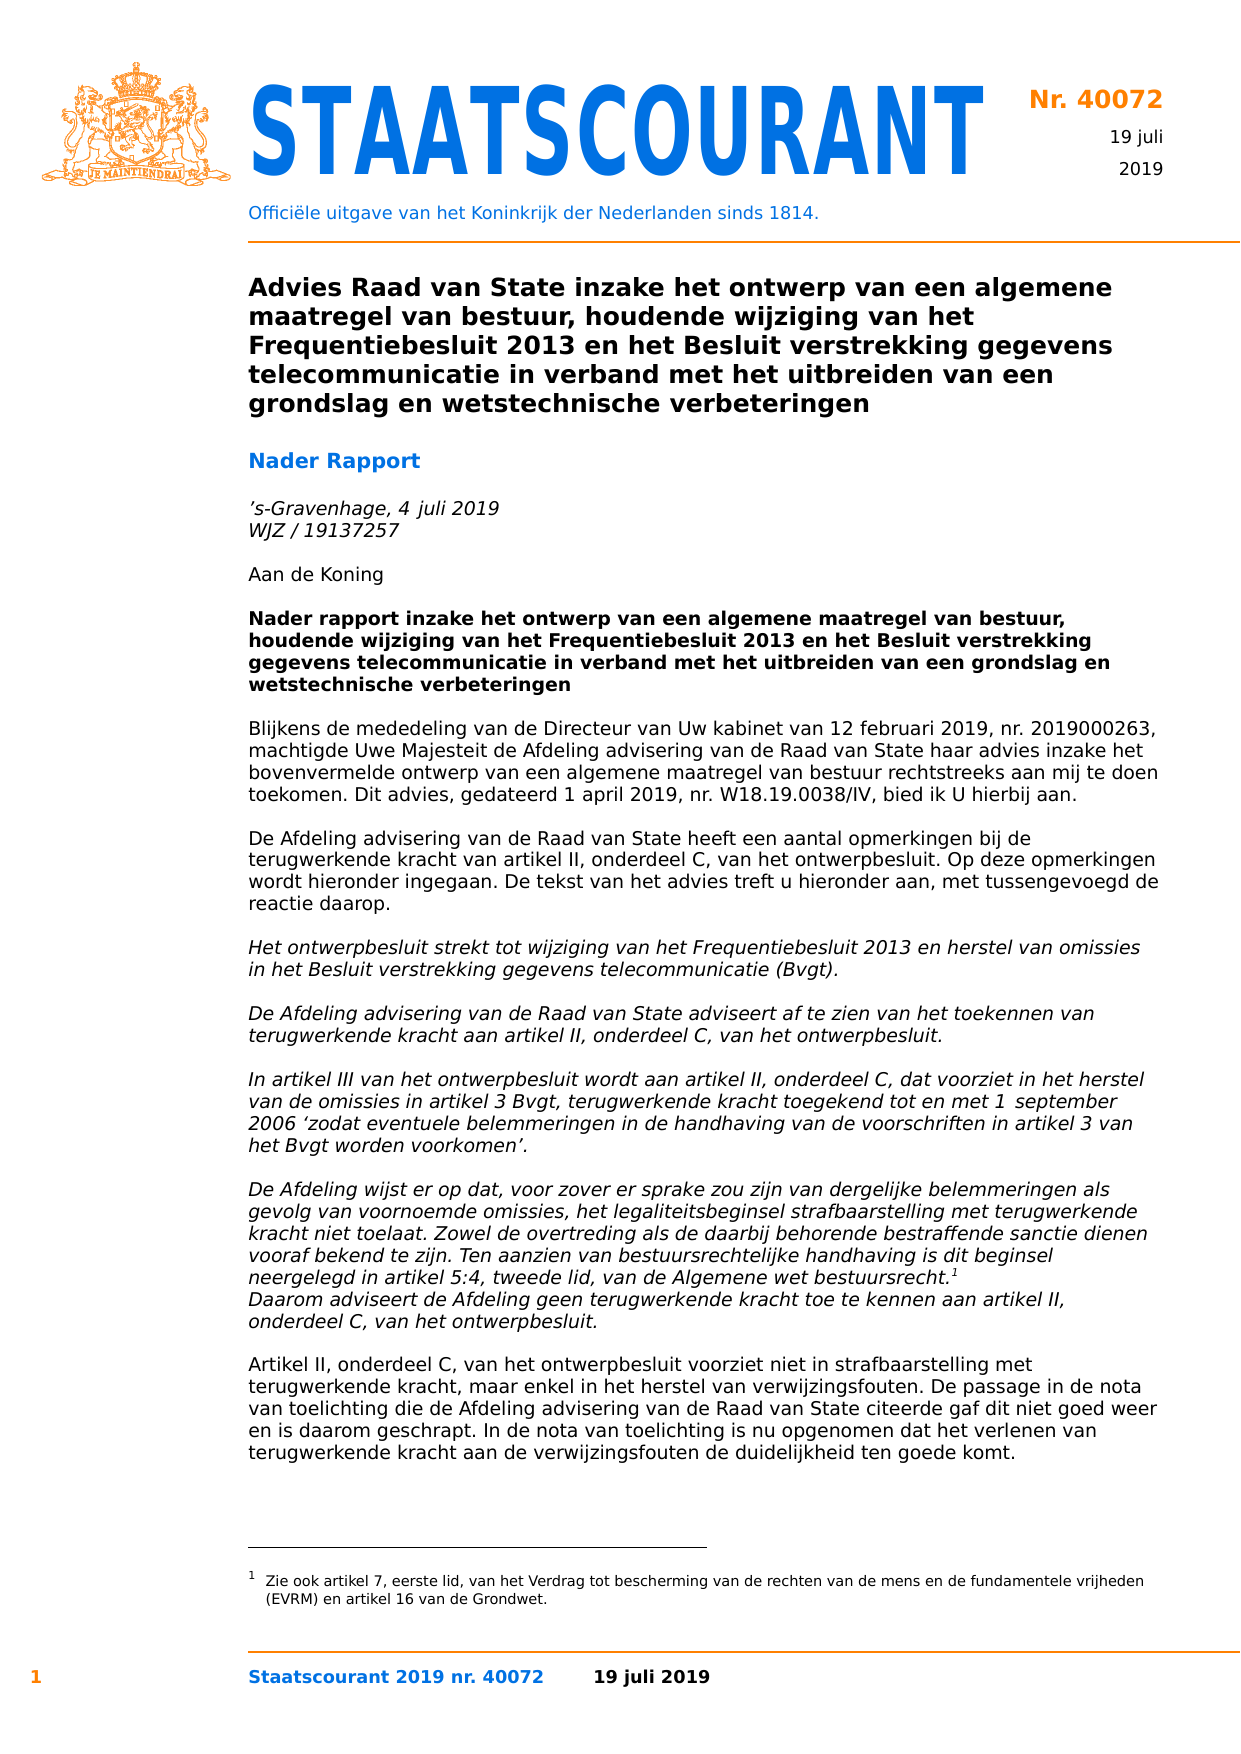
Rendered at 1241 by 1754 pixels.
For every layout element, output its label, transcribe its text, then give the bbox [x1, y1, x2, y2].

table_cell 2019 [998, 153, 1240, 203]
text De Afdeling advisering van de Raad van State adviseert af te zien van het toekennen van terugwerkende kracht aan artikel II, onderdeel C, van het ontwerpbesluit. [248, 1003, 1163, 1047]
text Het ontwerpbesluit strekt tot wijziging van het Frequentiebesluit 2013 en herstel van omissies in het Besluit verstrekking gegevens telecommunicatie (Bvgt). [248, 937, 1163, 981]
table_header STAATSCOURANT [248, 62, 998, 203]
text Blijkens de mededeling van de Directeur van Uw kabinet van 12 februari 2019, nr. 2019000263, machtigde Uwe Majesteit de Afdeling advisering van de Raad van State haar advies inzake het bovenvermelde ontwerp van een algemene maatregel van bestuur rechtstreeks aan mij te doen toekomen. Dit advies, gedateerd 1 april 2019, nr. W18.19.0038/IV, bied ik U hierbij aan. [248, 718, 1163, 806]
picture [41, 62, 231, 186]
text ’s-Gravenhage, 4 juli 2019 [248, 498, 1163, 520]
text Daarom adviseert de Afdeling geen terugwerkende kracht toe te kennen aan artikel II, onderdeel C, van het ontwerpbesluit. [248, 1288, 1163, 1332]
text De Afdeling advisering van de Raad van State heeft een aantal opmerkingen bij de terugwerkende kracht van artikel II, onderdeel C, van het ontwerpbesluit. Op deze opmerkingen wordt hieronder ingegaan. De tekst van het advies treft u hieronder aan, met tussengevoegd de reactie daarop. [248, 827, 1163, 915]
table_cell 19 juli [998, 121, 1240, 153]
table_cell Officiële uitgave van het Koninkrijk der Nederlanden sinds 1814. [248, 203, 1240, 241]
table_header [25, 62, 248, 241]
text Artikel II, onderdeel C, van het ontwerpbesluit voorziet niet in strafbaarstelling met terugwerkende kracht, maar enkel in het herstel van verwijzingsfouten. De passage in de nota van toelichting die de Afdeling advisering van de Raad van State citeerde gaf dit niet goed weer en is daarom geschrapt. In de nota van toelichting is nu opgenomen dat het verlenen van terugwerkende kracht aan de verwijzingsfouten de duidelijkheid ten goede komt. [248, 1354, 1163, 1464]
table_header Nr. 40072 [998, 62, 1240, 121]
subtitle Advies Raad van State inzake het ontwerp van een algemene maatregel van bestuur, houdende wijziging van het Frequentiebesluit 2013 en het Besluit verstrekking gegevens telecommunicatie in verband met het uitbreiden van een grondslag en wetstechnische verbeteringen [248, 273, 1163, 419]
text WJZ / 19137257 [248, 520, 1163, 542]
text Aan de Koning [248, 564, 1163, 586]
subtitle Nader Rapport [248, 449, 1163, 473]
text Nader rapport inzake het ontwerp van een algemene maatregel van bestuur, houdende wijziging van het Frequentiebesluit 2013 en het Besluit verstrekking gegevens telecommunicatie in verband met het uitbreiden van een grondslag en wetstechnische verbeteringen [248, 608, 1163, 696]
text De Afdeling wijst er op dat, voor zover er sprake zou zijn van dergelijke belemmeringen als gevolg van voornoemde omissies, het legaliteitsbeginsel strafbaarstelling met terugwerkende kracht niet toelaat. Zowel de overtreding als de daarbij behorende bestraffende sanctie dienen vooraf bekend te zijn. Ten aanzien van bestuursrechtelijke handhaving is dit beginsel neergelegd in artikel 5:4, tweede lid, van de Algemene wet bestuursrecht. [248, 1179, 1163, 1288]
text Zie ook artikel 7, eerste lid, van het Verdrag tot bescherming van de rechten van de mens en de fundamentele vrijheden (EVRM) en artikel 16 van de Grondwet. [248, 1569, 1163, 1608]
text In artikel III van het ontwerpbesluit wordt aan artikel II, onderdeel C, dat voorziet in het herstel van de omissies in artikel 3 Bvgt, terugwerkende kracht toegekend tot en met 1 september 2006 ‘zodat eventuele belemmeringen in de handhaving van de voorschriften in artikel 3 van het Bvgt worden voorkomen’. [248, 1069, 1163, 1157]
